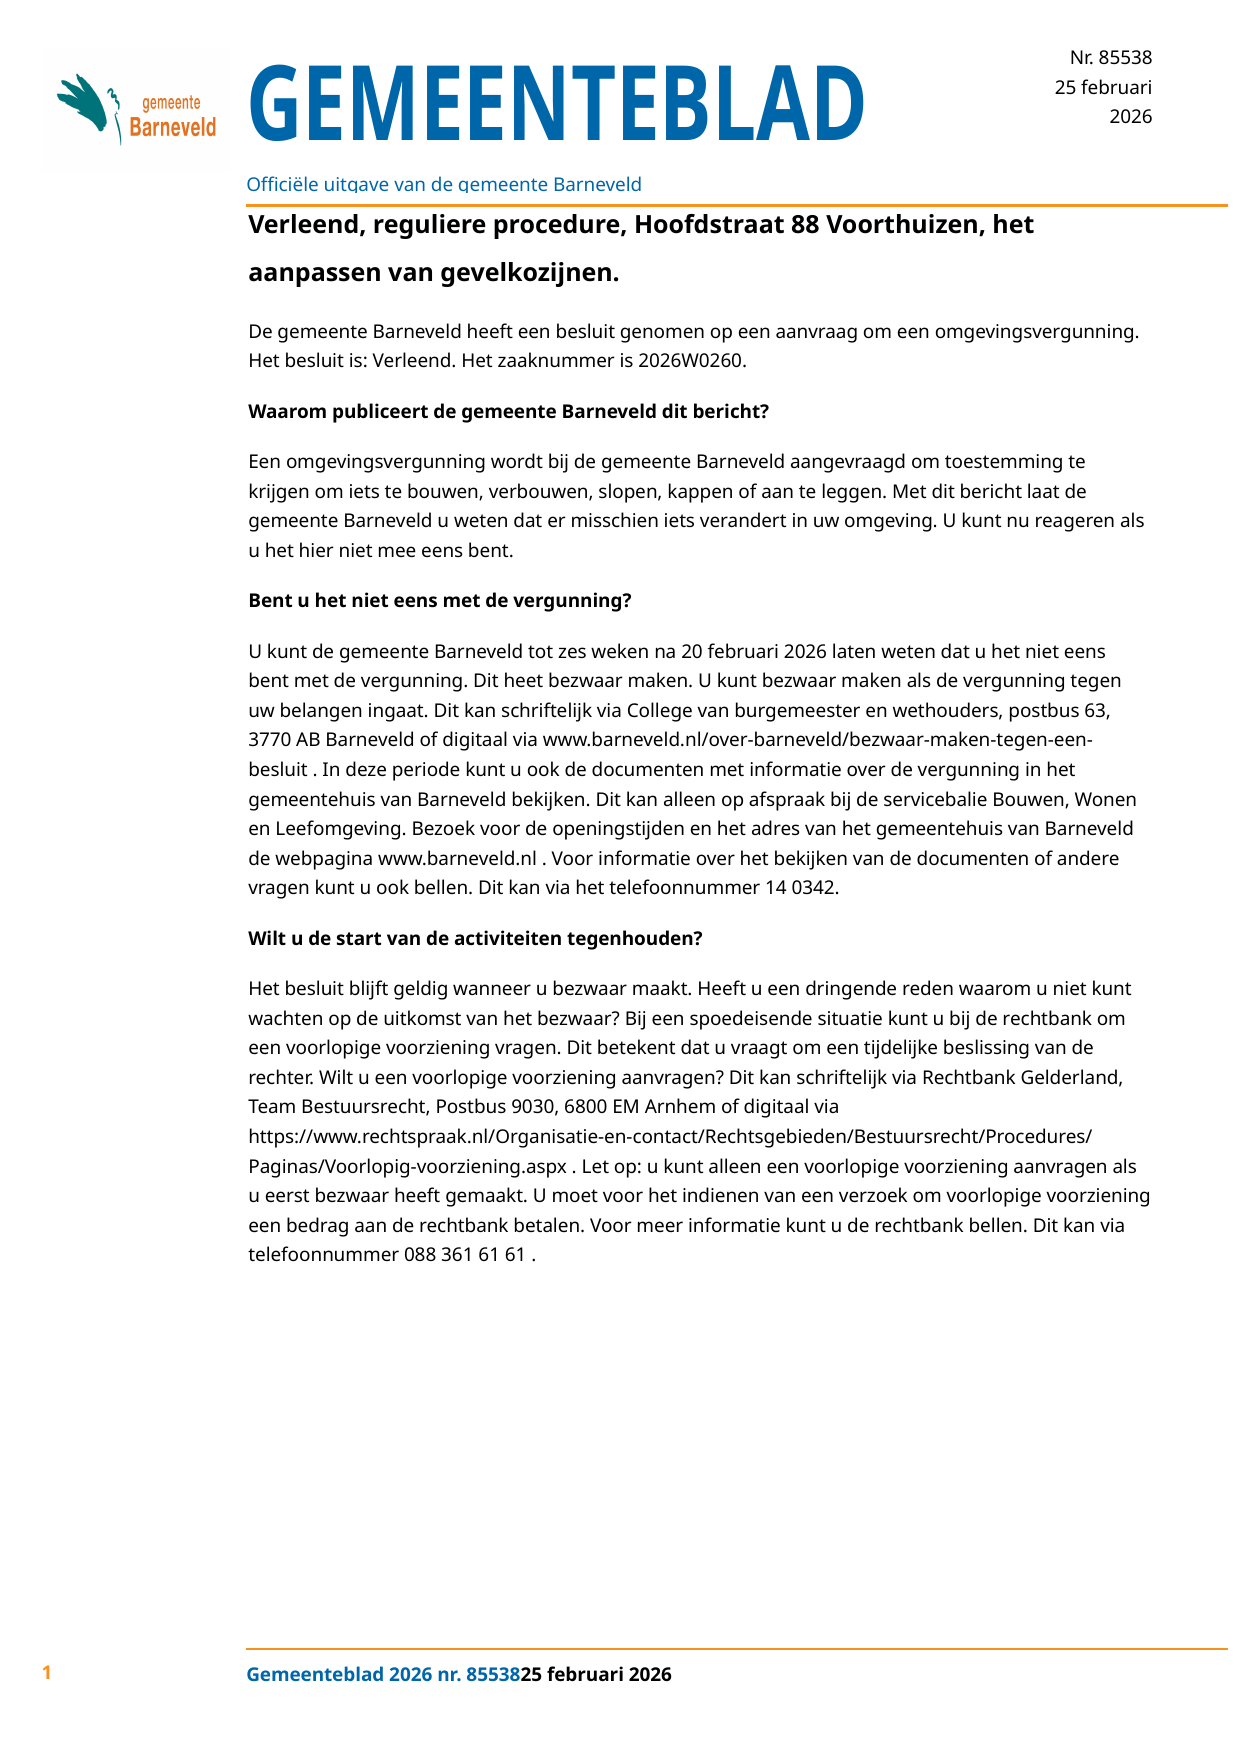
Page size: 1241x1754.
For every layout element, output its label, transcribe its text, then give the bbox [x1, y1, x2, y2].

text Bent u het niet eens met de vergunning? [248, 587, 1152, 613]
text Waarom publiceert de gemeente Barneveld dit bericht? [248, 398, 1152, 424]
text Het besluit blijft geldig wanneer u bezwaar maakt. Heeft u een dringende reden waarom u niet kunt wachten op de uitkomst van het bezwaar? Bij een spoedeisende situatie kunt u bij de rechtbank om een voorlopige voorziening vragen. Dit betekent dat u vraagt om een tijdelijke beslissing van de rechter. Wilt u een voorlopige voorziening aanvragen? Dit kan schriftelijk via Rechtbank Gelderland, Team Bestuursrecht, Postbus 9030, 6800 EM Arnhem of digitaal via https://www.rechtspraak.nl/Organisatie-en-contact/Rechtsgebieden/Bestuursrecht/Procedures/Paginas/Voorlopig-voorziening.aspx . Let op: u kunt alleen een voorlopige voorziening aanvragen als u eerst bezwaar heeft gemaakt. U moet voor het indienen van een verzoek om voorlopige voorziening een bedrag aan de rechtbank betalen. Voor meer informatie kunt u de rechtbank bellen. Dit kan via telefoonnummer 088 361 61 61 . [248, 975, 1152, 1267]
text De gemeente Barneveld heeft een besluit genomen op een aanvraag om een omgevingsvergunning. Het besluit is: Verleend. Het zaaknummer is 2026W0260. [248, 318, 1152, 373]
text U kunt de gemeente Barneveld tot zes weken na 20 februari 2026 laten weten dat u het niet eens bent met de vergunning. Dit heet bezwaar maken. U kunt bezwaar maken als de vergunning tegen uw belangen ingaat. Dit kan schriftelijk via College van burgemeester en wethouders, postbus 63, 3770 AB Barneveld of digitaal via www.barneveld.nl/over-barneveld/bezwaar-maken-tegen-een-besluit . In deze periode kunt u ook de documenten met informatie over de vergunning in het gemeentehuis van Barneveld bekijken. Dit kan alleen op afspraak bij de servicebalie Bouwen, Wonen en Leefomgeving. Bezoek voor de openingstijden en het adres van het gemeentehuis van Barneveld de webpagina www.barneveld.nl . Voor informatie over het bekijken van de documenten of andere vragen kunt u ook bellen. Dit kan via het telefoonnummer 14 0342. [248, 638, 1152, 900]
text Wilt u de start van de activiteiten tegenhouden? [248, 925, 1152, 951]
picture [41, 47, 231, 172]
text Verleend, reguliere procedure, Hoofdstraat 88 Voorthuizen, het aanpassen van gevelkozijnen. [248, 207, 1152, 288]
text Een omgevingsvergunning wordt bij de gemeente Barneveld aangevraagd om toestemming te krijgen om iets te bouwen, verbouwen, slopen, kappen of aan te leggen. Met dit bericht laat de gemeente Barneveld u weten dat er misschien iets verandert in uw omgeving. U kunt nu reageren als u het hier niet mee eens bent. [248, 448, 1152, 563]
